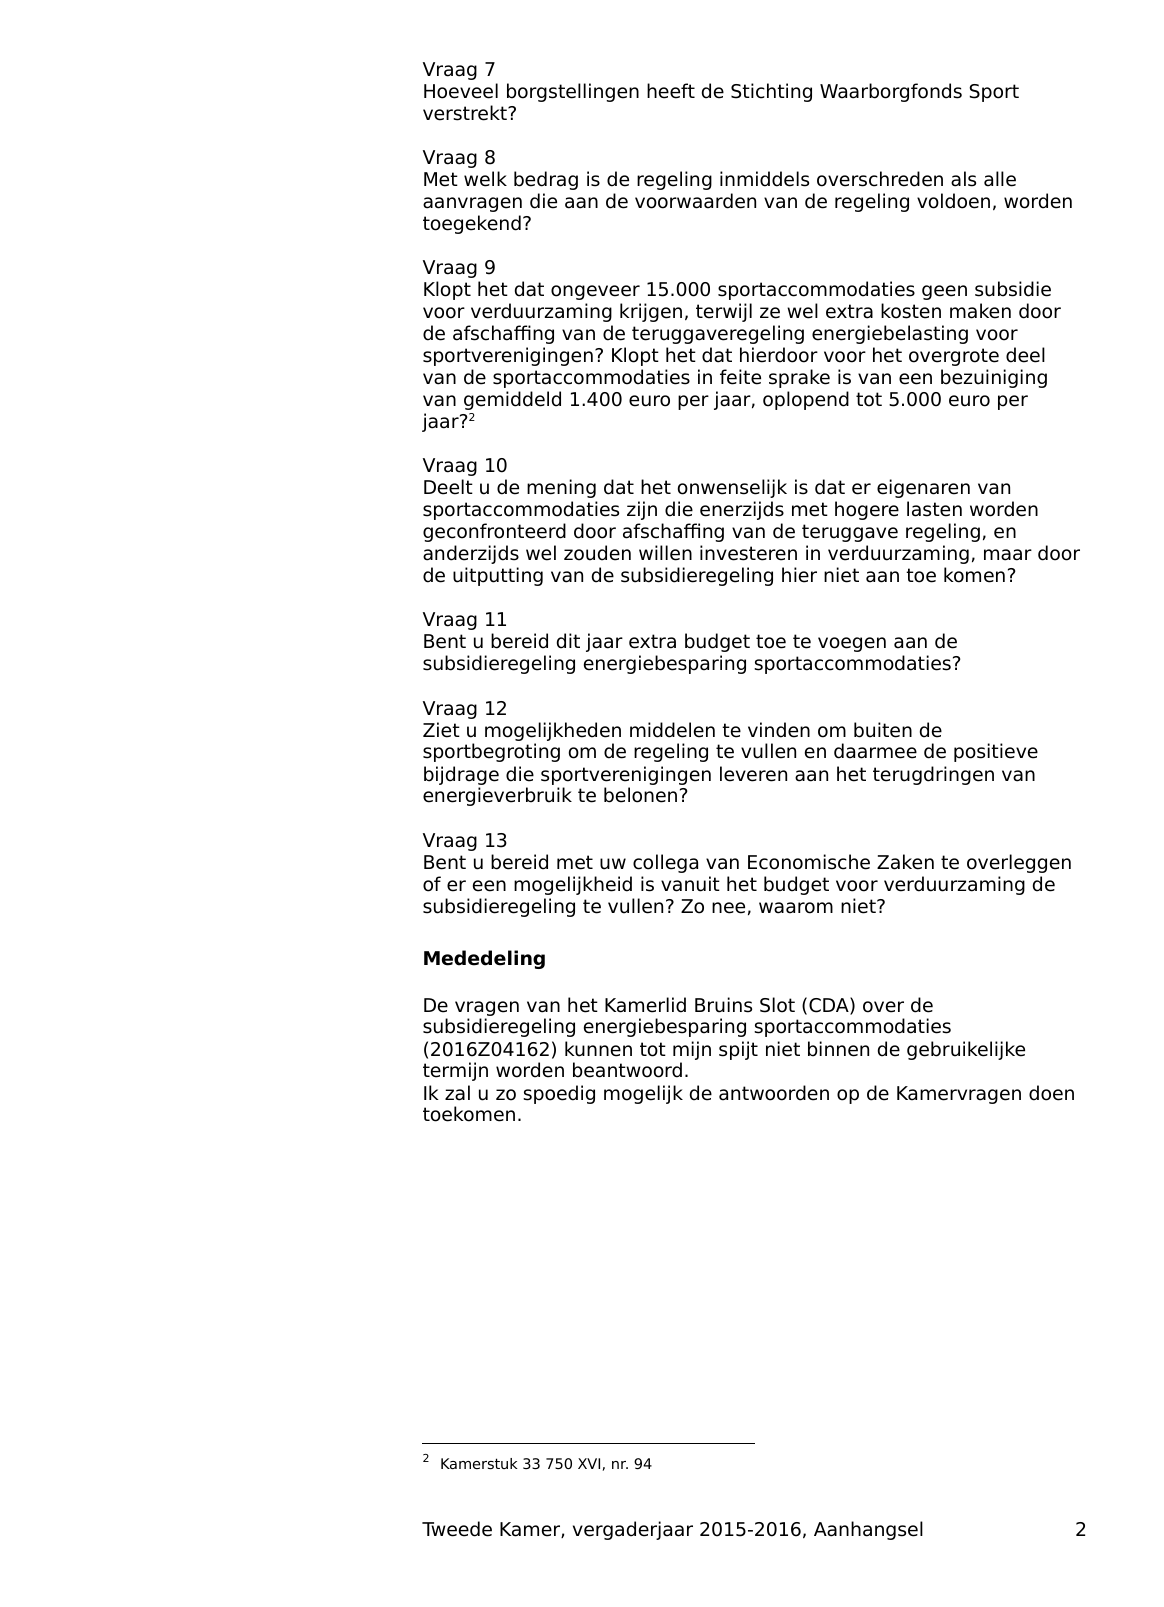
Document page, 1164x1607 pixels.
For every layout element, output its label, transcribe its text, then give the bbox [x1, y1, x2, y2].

text Vraag 12 [422, 697, 1087, 719]
text Vraag 13 [422, 829, 1087, 852]
text Vraag 10 [422, 455, 1087, 477]
text Hoeveel borgstellingen heeft de Stichting Waarborgfonds Sport verstrekt? [422, 81, 1087, 125]
text Ziet u mogelijkheden middelen te vinden om buiten de sportbegroting om de regeling te vullen en daarmee de positieve bijdrage die sportverenigingen leveren aan het terugdringen van energieverbruik te belonen? [422, 719, 1087, 807]
text Vraag 11 [422, 609, 1087, 631]
subtitle Mededeling [422, 947, 1087, 969]
text Vraag 7 [422, 59, 1087, 81]
text De vragen van het Kamerlid Bruins Slot (CDA) over de subsidieregeling energiebesparing sportaccommodaties (2016Z04162) kunnen tot mijn spijt niet binnen de gebruikelijke termijn worden beantwoord. [422, 994, 1087, 1082]
text Kamerstuk 33 750 XVI, nr. 94 [422, 1452, 1087, 1474]
text Klopt het dat ongeveer 15.000 sportaccommodaties geen subsidie voor verduurzaming krijgen, terwijl ze wel extra kosten maken door de afschaffing van de teruggaveregeling energiebelasting voor sportverenigingen? Klopt het dat hierdoor voor het overgrote deel van de sportaccommodaties in feite sprake is van een bezuiniging van gemiddeld 1.400 euro per jaar, oplopend tot 5.000 euro per jaar? [422, 279, 1087, 433]
text Bent u bereid dit jaar extra budget toe te voegen aan de subsidieregeling energiebesparing sportaccommodaties? [422, 631, 1087, 675]
text Bent u bereid met uw collega van Economische Zaken te overleggen of er een mogelijkheid is vanuit het budget voor verduurzaming de subsidieregeling te vullen? Zo nee, waarom niet? [422, 852, 1087, 917]
text Vraag 9 [422, 257, 1087, 279]
text Ik zal u zo spoedig mogelijk de antwoorden op de Kamervragen doen toekomen. [422, 1082, 1087, 1126]
text Met welk bedrag is de regeling inmiddels overschreden als alle aanvragen die aan de voorwaarden van de regeling voldoen, worden toegekend? [422, 169, 1087, 235]
text Vraag 8 [422, 147, 1087, 169]
text Deelt u de mening dat het onwenselijk is dat er eigenaren van sportaccommodaties zijn die enerzijds met hogere lasten worden geconfronteerd door afschaffing van de teruggave regeling, en anderzijds wel zouden willen investeren in verduurzaming, maar door de uitputting van de subsidieregeling hier niet aan toe komen? [422, 477, 1087, 587]
